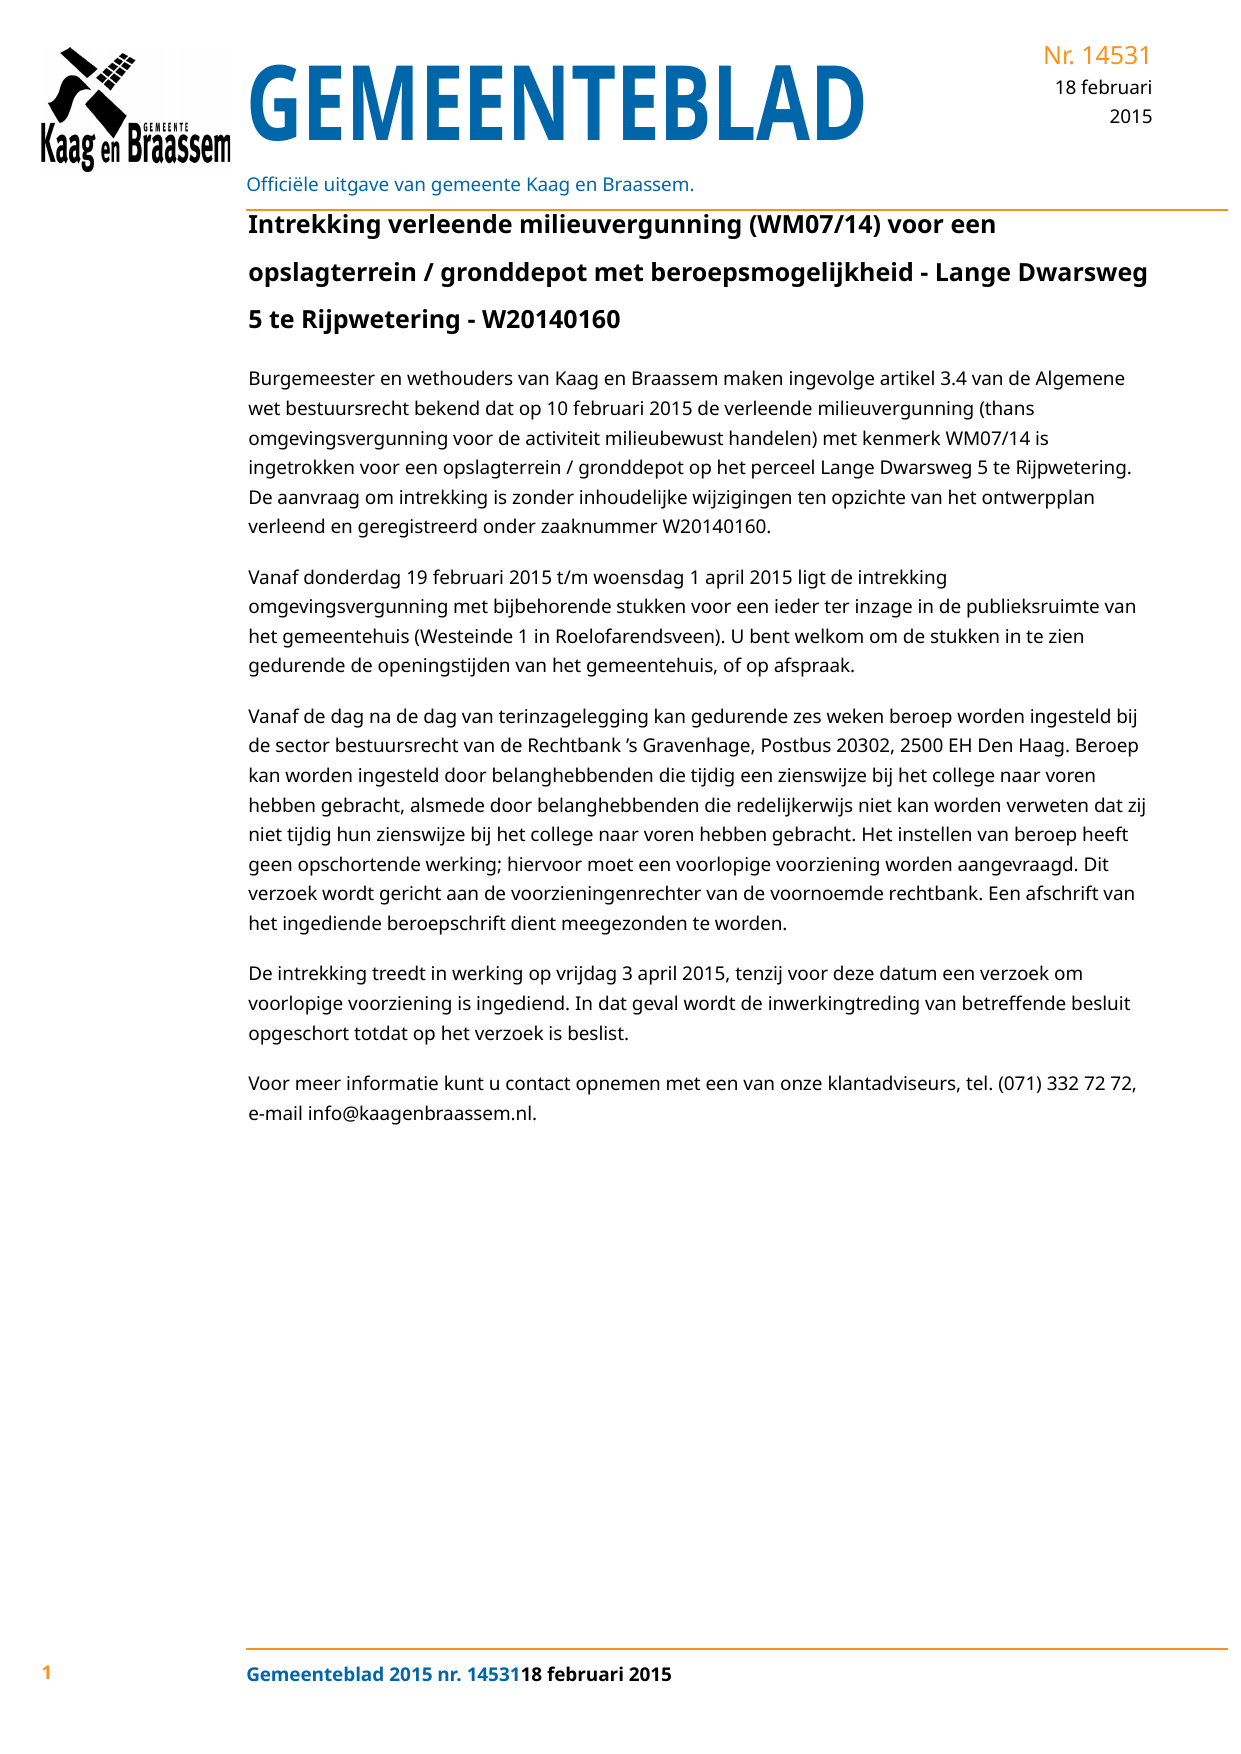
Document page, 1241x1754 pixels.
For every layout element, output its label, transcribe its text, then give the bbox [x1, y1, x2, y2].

text Vanaf donderdag 19 februari 2015 t/m woensdag 1 april 2015 ligt de intrekking omgevingsvergunning met bijbehorende stukken voor een ieder ter inzage in de publieksruimte van het gemeentehuis (Westeinde 1 in Roelofarendsveen). U bent welkom om de stukken in te zien gedurende de openingstijden van het gemeentehuis, of op afspraak. [248, 564, 1152, 678]
text Intrekking verleende milieuvergunning (WM07/14) voor een opslagterrein / gronddepot met beroepsmogelijkheid - Lange Dwarsweg 5 te Rijpwetering - W20140160 [248, 211, 1152, 336]
picture [41, 47, 231, 172]
text De intrekking treedt in werking op vrijdag 3 april 2015, tenzij voor deze datum een verzoek om voorlopige voorziening is ingediend. In dat geval wordt de inwerkingtreding van betreffende besluit opgeschort totdat op het verzoek is beslist. [248, 961, 1152, 1045]
text Vanaf de dag na de dag van terinzagelegging kan gedurende zes weken beroep worden ingesteld bij de sector bestuursrecht van de Rechtbank ’s Gravenhage, Postbus 20302, 2500 EH Den Haag. Beroep kan worden ingesteld door belanghebbenden die tijdig een zienswijze bij het college naar voren hebben gebracht, alsmede door belanghebbenden die redelijkerwijs niet kan worden verweten dat zij niet tijdig hun zienswijze bij het college naar voren hebben gebracht. Het instellen van beroep heeft geen opschortende werking; hiervoor moet een voorlopige voorziening worden aangevraagd. Dit verzoek wordt gericht aan de voorzieningenrechter van de voornoemde rechtbank. Een afschrift van het ingediende beroepschrift dient meegezonden te worden. [248, 703, 1152, 936]
text Voor meer informatie kunt u contact opnemen met een van onze klantadviseurs, tel. (071) 332 72 72, e-mail info@kaagenbraassem.nl. [248, 1070, 1152, 1125]
text Burgemeester en wethouders van Kaag en Braassem maken ingevolge artikel 3.4 van de Algemene wet bestuursrecht bekend dat op 10 februari 2015 de verleende milieuvergunning (thans omgevingsvergunning voor de activiteit milieubewust handelen) met kenmerk WM07/14 is ingetrokken voor een opslagterrein / gronddepot op het perceel Lange Dwarsweg 5 te Rijpwetering. De aanvraag om intrekking is zonder inhoudelijke wijzigingen ten opzichte van het ontwerpplan verleend en geregistreerd onder zaaknummer W20140160. [248, 366, 1152, 539]
